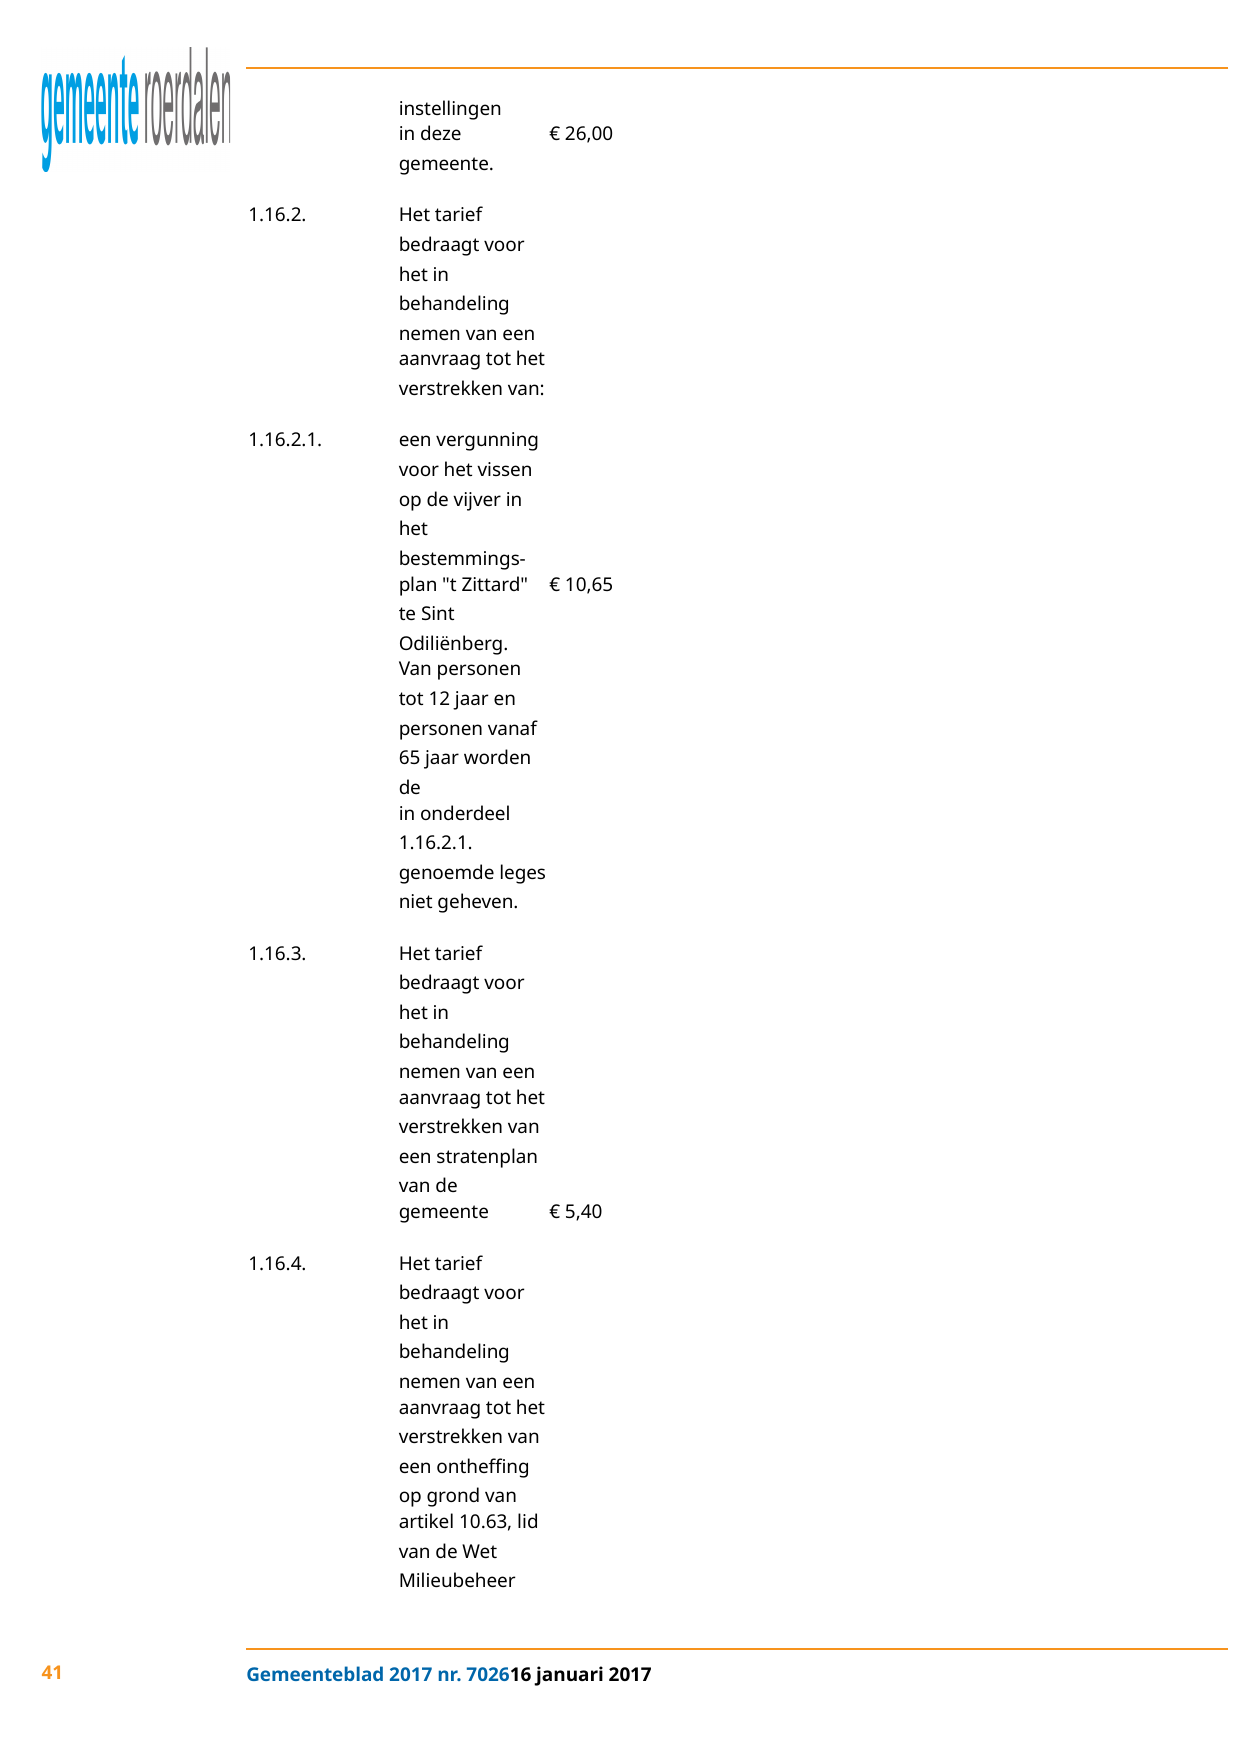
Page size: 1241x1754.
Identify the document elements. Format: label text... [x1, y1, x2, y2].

table_cell in deze gemeente. [399, 121, 549, 176]
table_cell Het tarief bedraagt voor het in behandeling nemen van een [399, 940, 549, 1084]
table_cell [549, 1224, 700, 1250]
table_cell [549, 940, 700, 1084]
table_cell [248, 1084, 398, 1198]
table_cell [248, 1224, 398, 1250]
table_cell 1.16.4. [248, 1250, 398, 1394]
table_cell [549, 1394, 700, 1508]
table_cell [248, 1509, 398, 1593]
table_cell in onderdeel 1.16.2.1. genoemde leges niet geheven. [399, 800, 549, 914]
table_cell [549, 656, 700, 800]
table_cell [248, 914, 398, 940]
table_cell [399, 914, 549, 940]
table_cell [549, 176, 700, 202]
table_cell [549, 1084, 700, 1198]
table_cell [248, 571, 398, 656]
table_cell aanvraag tot het verstrekken van een ontheffing op grond van [399, 1394, 549, 1508]
table_cell [549, 914, 700, 940]
table_cell [549, 346, 700, 401]
table_cell [248, 95, 398, 121]
table_cell [549, 427, 700, 571]
table_cell gemeente [399, 1199, 549, 1224]
table_cell € 26,00 [549, 121, 700, 176]
table_cell aanvraag tot het verstrekken van: [399, 346, 549, 401]
table_cell [549, 95, 700, 121]
table_cell [248, 176, 398, 202]
table_cell [399, 1224, 549, 1250]
table_cell [549, 1509, 700, 1593]
table_cell 1.16.2.1. [248, 427, 398, 571]
table_cell aanvraag tot het verstrekken van een stratenplan van de [399, 1084, 549, 1198]
table_cell [248, 1199, 398, 1224]
table_cell [549, 401, 700, 427]
table_cell plan "t Zittard" te Sint Odiliënberg. [399, 571, 549, 656]
table_cell [399, 176, 549, 202]
table_cell [549, 1250, 700, 1394]
table_cell [248, 800, 398, 914]
table_cell [248, 656, 398, 800]
table_cell Het tarief bedraagt voor het in behandeling nemen van een [399, 202, 549, 346]
table_cell een vergunning voor het vissen op de vijver in het bestemmings- [399, 427, 549, 571]
table_cell [248, 401, 398, 427]
table_cell instellingen [399, 95, 549, 121]
table_cell Van personen tot 12 jaar en personen vanaf 65 jaar worden de [399, 656, 549, 800]
table_cell artikel 10.63, lid van de Wet Milieubeheer [399, 1509, 549, 1593]
table_cell [549, 202, 700, 346]
table_cell [399, 401, 549, 427]
table_cell € 10,65 [549, 571, 700, 656]
table_cell [248, 346, 398, 401]
table_cell [248, 121, 398, 176]
table_cell [248, 1394, 398, 1508]
table_cell Het tarief bedraagt voor het in behandeling nemen van een [399, 1250, 549, 1394]
picture [41, 47, 231, 172]
table_cell 1.16.3. [248, 940, 398, 1084]
picture [41, 134, 48, 172]
table_cell [549, 800, 700, 914]
table_cell 1.16.2. [248, 202, 398, 346]
table_cell € 5,40 [549, 1199, 700, 1224]
